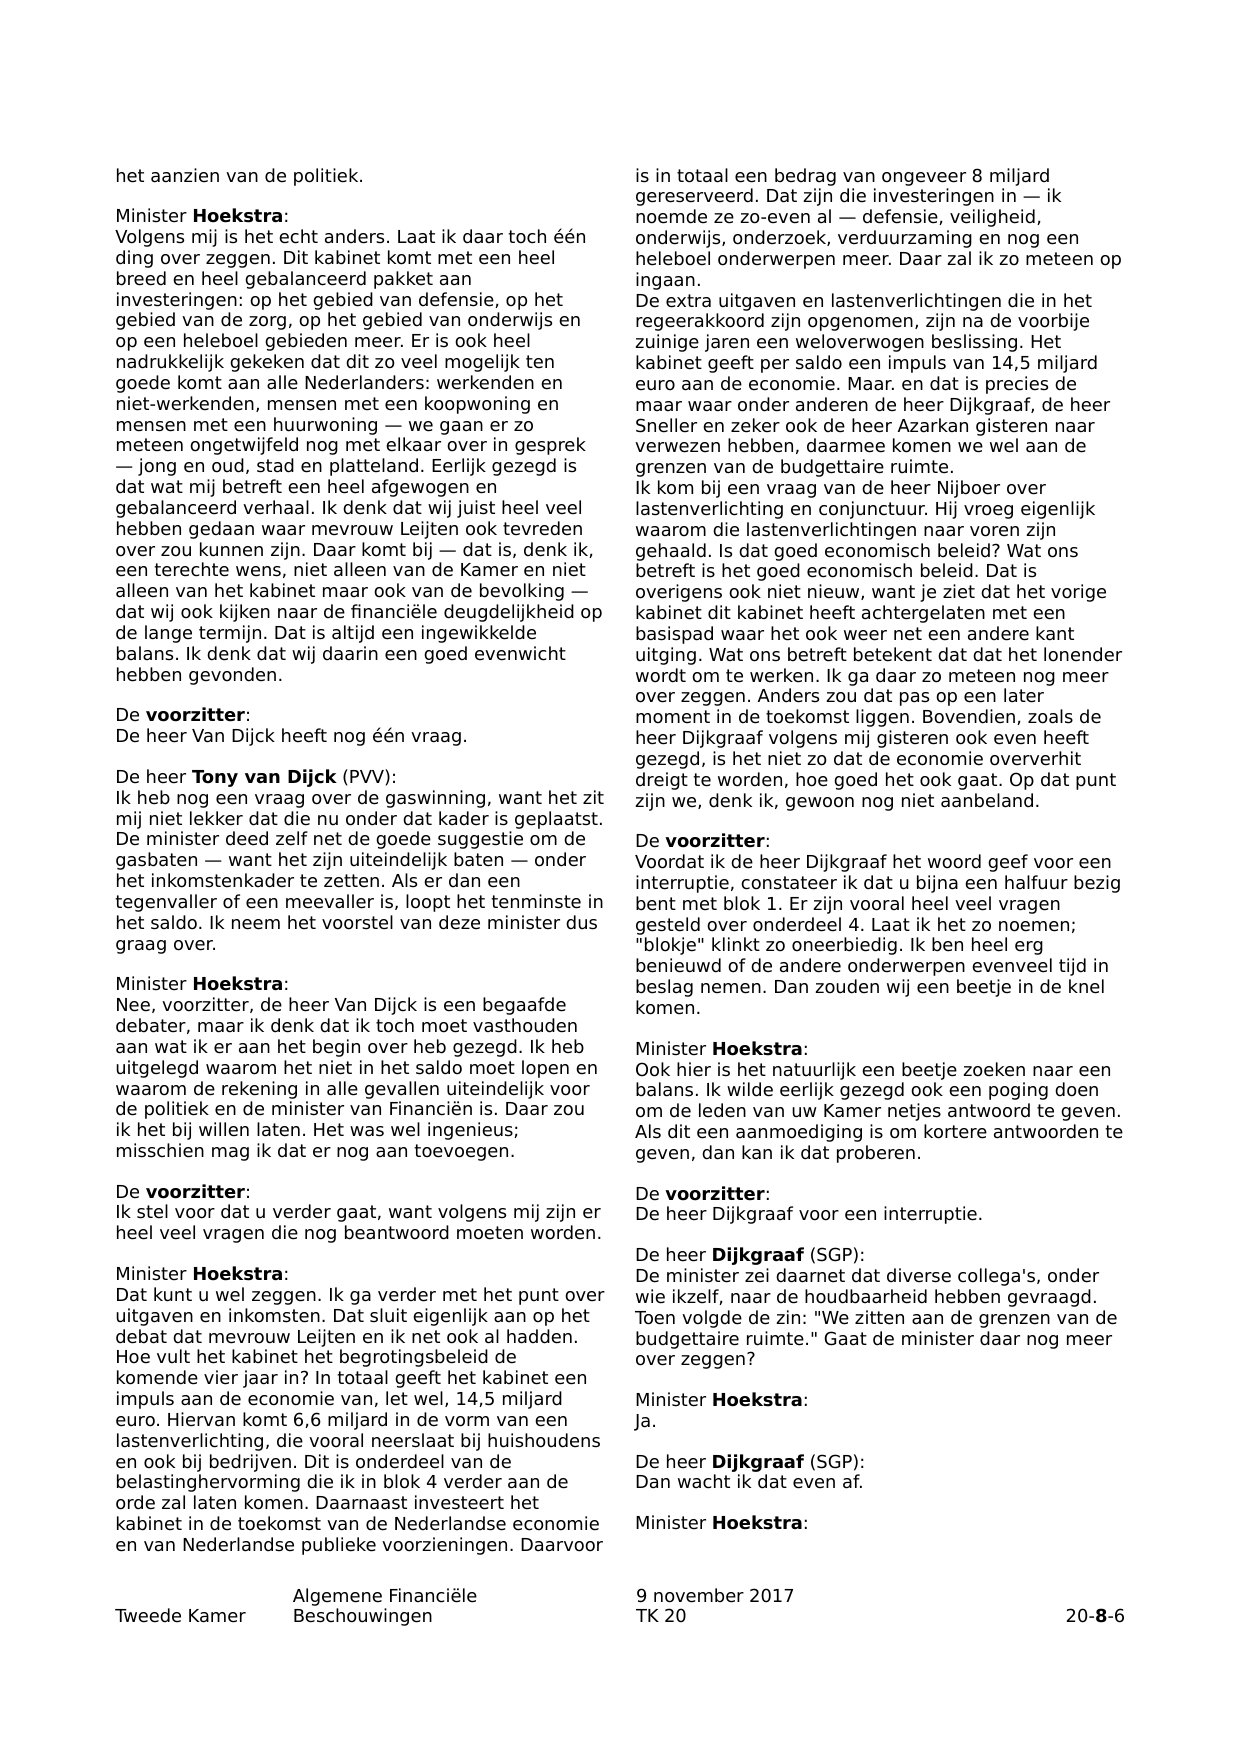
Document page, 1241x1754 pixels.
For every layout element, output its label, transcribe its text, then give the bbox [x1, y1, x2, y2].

text Minister Hoekstra: [635, 1038, 1125, 1059]
text Minister Hoekstra: [115, 206, 605, 227]
text De heer Dijkgraaf (SGP): [635, 1245, 1125, 1266]
text Minister Hoekstra: [635, 1390, 1125, 1411]
text De heer Tony van Dijck (PVV): [115, 767, 605, 787]
text Minister Hoekstra: [115, 974, 605, 995]
text Voordat ik de heer Dijkgraaf het woord geef voor een interruptie, constateer ik dat u bijna een halfuur bezig bent met blok 1. Er zijn vooral heel veel vragen gesteld over onderdeel 4. Laat ik het zo noemen; "blokje" klinkt zo oneerbiedig. Ik ben heel erg benieuwd of de andere onderwerpen evenveel tijd in beslag nemen. Dan zouden wij een beetje in de knel komen. [635, 852, 1125, 1018]
text De heer Dijkgraaf (SGP): [635, 1451, 1125, 1472]
text De voorzitter: [635, 1183, 1125, 1204]
text Ik kom bij een vraag van de heer Nijboer over lastenverlichting en conjunctuur. Hij vroeg eigenlijk waarom die lastenverlichtingen naar voren zijn gehaald. Is dat goed economisch beleid? Wat ons betreft is het goed economisch beleid. Dat is overigens ook niet nieuw, want je ziet dat het vorige kabinet dit kabinet heeft achtergelaten met een basispad waar het ook weer net een andere kant uitging. Wat ons betreft betekent dat dat het lonender wordt om te werken. Ik ga daar zo meteen nog meer over zeggen. Anders zou dat pas op een later moment in de toekomst liggen. Bovendien, zoals de heer Dijkgraaf volgens mij gisteren ook even heeft gezegd, is het niet zo dat de economie oververhit dreigt te worden, hoe goed het ook gaat. Op dat punt zijn we, denk ik, gewoon nog niet aanbeland. [635, 478, 1125, 811]
text De extra uitgaven en lastenverlichtingen die in het regeerakkoord zijn opgenomen, zijn na de voorbije zuinige jaren een weloverwogen beslissing. Het kabinet geeft per saldo een impuls van 14,5 miljard euro aan de economie. Maar. en dat is precies de maar waar onder anderen de heer Dijkgraaf, de heer Sneller en zeker ook de heer Azarkan gisteren naar verwezen hebben, daarmee komen we wel aan de grenzen van de budgettaire ruimte. [635, 290, 1125, 478]
text De heer Dijkgraaf voor een interruptie. [635, 1204, 1125, 1225]
text De voorzitter: [635, 831, 1125, 852]
text Minister Hoekstra: [115, 1264, 605, 1285]
text Nee, voorzitter, de heer Van Dijck is een begaafde debater, maar ik denk dat ik toch moet vasthouden aan wat ik er aan het begin over heb gezegd. Ik heb uitgelegd waarom het niet in het saldo moet lopen en waarom de rekening in alle gevallen uiteindelijk voor de politiek en de minister van Financiën is. Daar zou ik het bij willen laten. Het was wel ingenieus; misschien mag ik dat er nog aan toevoegen. [115, 995, 605, 1162]
text De heer Van Dijck heeft nog één vraag. [115, 726, 605, 747]
text Ik stel voor dat u verder gaat, want volgens mij zijn er heel veel vragen die nog beantwoord moeten worden. [115, 1202, 605, 1244]
text Ook hier is het natuurlijk een beetje zoeken naar een balans. Ik wilde eerlijk gezegd ook een poging doen om de leden van uw Kamer netjes antwoord te geven. Als dit een aanmoediging is om kortere antwoorden te geven, dan kan ik dat proberen. [635, 1059, 1125, 1163]
text Dat kunt u wel zeggen. Ik ga verder met het punt over uitgaven en inkomsten. Dat sluit eigenlijk aan op het debat dat mevrouw Leijten en ik net ook al hadden. Hoe vult het kabinet het begrotingsbeleid de komende vier jaar in? In totaal geeft het kabinet een impuls aan de economie van, let wel, 14,5 miljard euro. Hiervan komt 6,6 miljard in de vorm van een lastenverlichting, die vooral neerslaat bij huishoudens en ook bij bedrijven. Dit is onderdeel van de belastinghervorming die ik in blok 4 verder aan de orde zal laten komen. Daarnaast investeert het kabinet in de toekomst van de Nederlandse economie en van Nederlandse publieke voorzieningen. Daarvoor [115, 1285, 605, 1556]
text Dan wacht ik dat even af. [635, 1472, 1125, 1493]
text De minister zei daarnet dat diverse collega's, onder wie ikzelf, naar de houdbaarheid hebben gevraagd. Toen volgde de zin: "We zitten aan de grenzen van de budgettaire ruimte." Gaat de minister daar nog meer over zeggen? [635, 1266, 1125, 1370]
text Ik heb nog een vraag over de gaswinning, want het zit mij niet lekker dat die nu onder dat kader is geplaatst. De minister deed zelf net de goede suggestie om de gasbaten — want het zijn uiteindelijk baten — onder het inkomstenkader te zetten. Als er dan een tegenvaller of een meevaller is, loopt het tenminste in het saldo. Ik neem het voorstel van deze minister dus graag over. [115, 787, 605, 954]
text is in totaal een bedrag van ongeveer 8 miljard gereserveerd. Dat zijn die investeringen in — ik noemde ze zo-even al — defensie, veiligheid, onderwijs, onderzoek, verduurzaming en nog een heleboel onderwerpen meer. Daar zal ik zo meteen op ingaan. [635, 165, 1125, 290]
text Ja. [635, 1411, 1125, 1431]
text Minister Hoekstra: [635, 1513, 1125, 1534]
text De voorzitter: [115, 705, 605, 726]
text het aanzien van de politiek. [115, 165, 605, 186]
text Volgens mij is het echt anders. Laat ik daar toch één ding over zeggen. Dit kabinet komt met een heel breed en heel gebalanceerd pakket aan investeringen: op het gebied van defensie, op het gebied van de zorg, op het gebied van onderwijs en op een heleboel gebieden meer. Er is ook heel nadrukkelijk gekeken dat dit zo veel mogelijk ten goede komt aan alle Nederlanders: werkenden en niet-werkenden, mensen met een koopwoning en mensen met een huurwoning — we gaan er zo meteen ongetwijfeld nog met elkaar over in gesprek — jong en oud, stad en platteland. Eerlijk gezegd is dat wat mij betreft een heel afgewogen en gebalanceerd verhaal. Ik denk dat wij juist heel veel hebben gedaan waar mevrouw Leijten ook tevreden over zou kunnen zijn. Daar komt bij — dat is, denk ik, een terechte wens, niet alleen van de Kamer en niet alleen van het kabinet maar ook van de bevolking — dat wij ook kijken naar de financiële deugdelijkheid op de lange termijn. Dat is altijd een ingewikkelde balans. Ik denk dat wij daarin een goed evenwicht hebben gevonden. [115, 227, 605, 685]
text De voorzitter: [115, 1182, 605, 1202]
